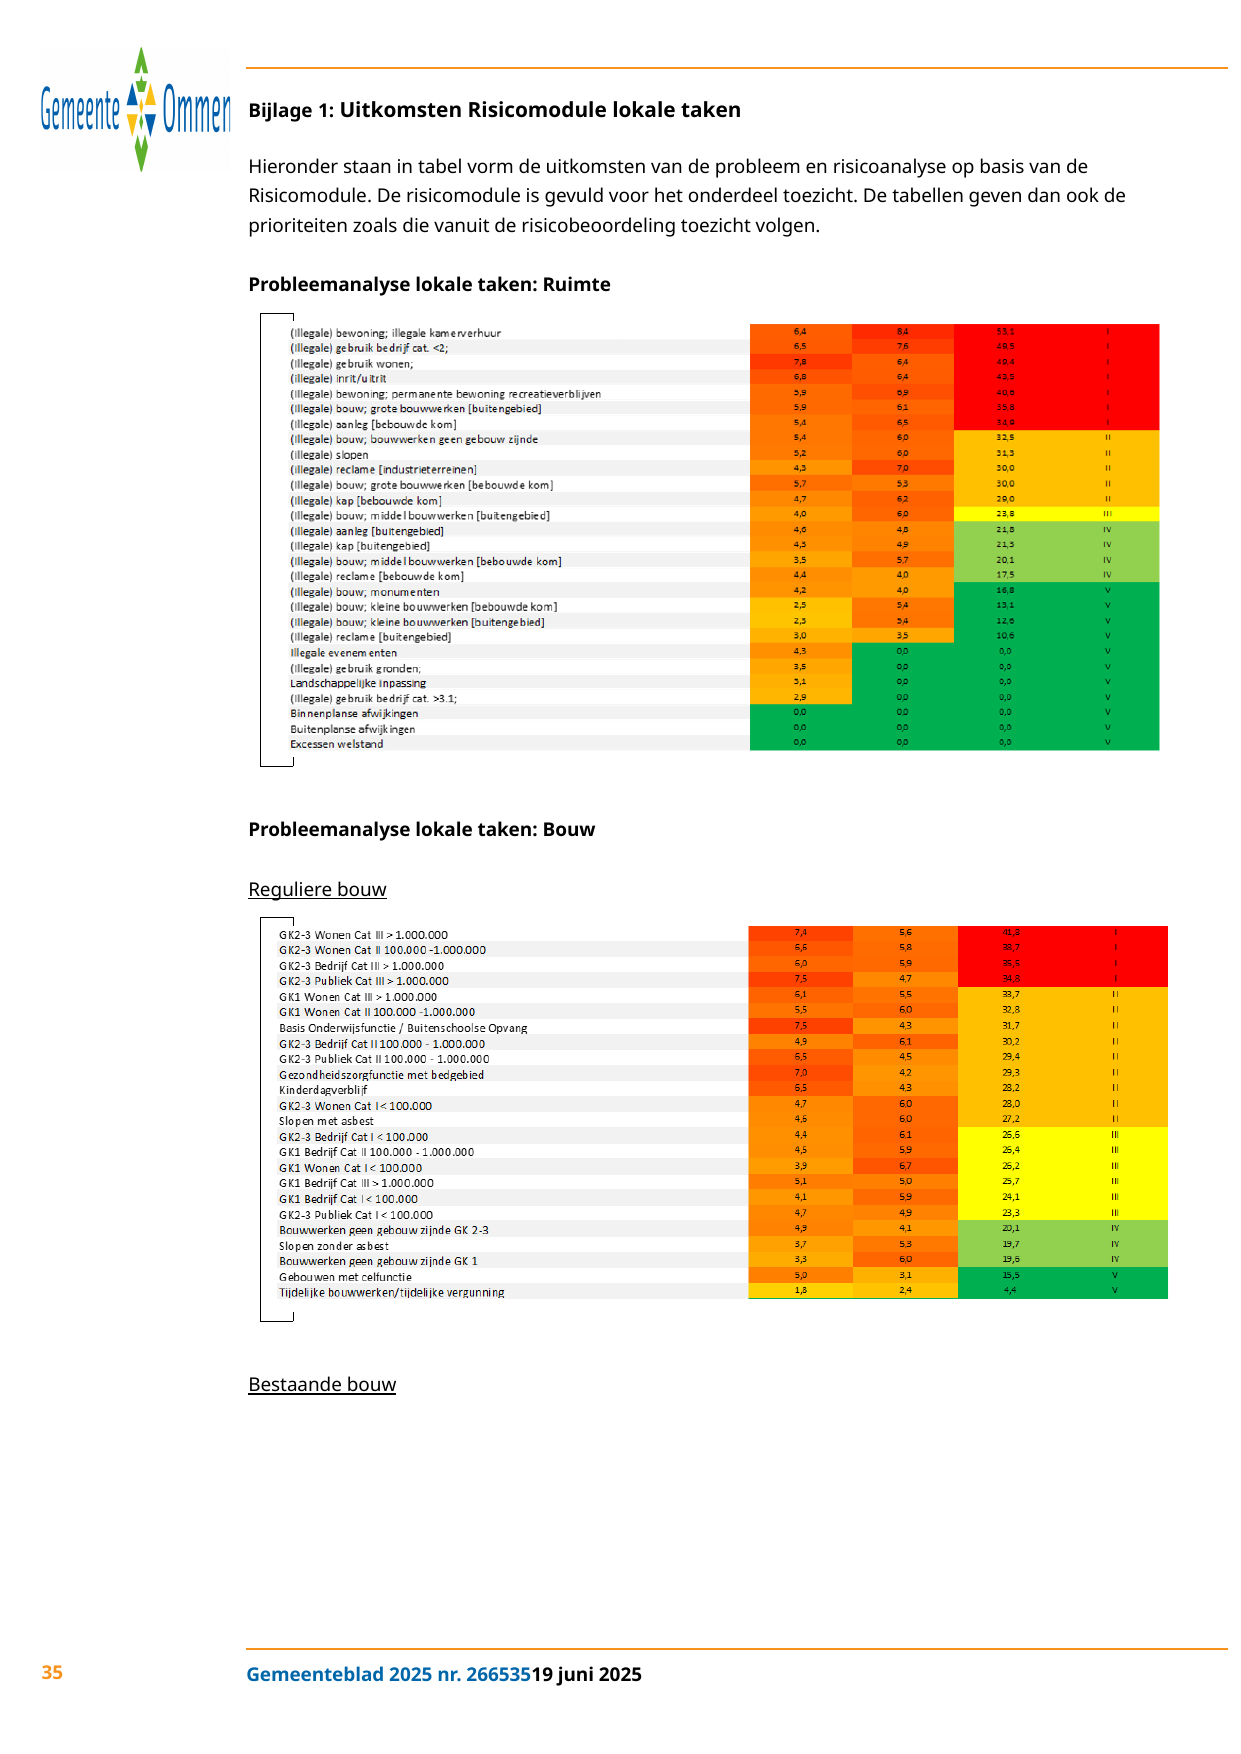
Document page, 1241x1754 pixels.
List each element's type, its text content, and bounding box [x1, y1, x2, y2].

picture [268, 926, 1173, 1312]
text Probleemanalyse lokale taken: Bouw [248, 817, 1152, 842]
picture [268, 321, 1173, 757]
text Bijlage 1: Uitkomsten Risicomodule lokale taken [248, 95, 1152, 123]
text Reguliere bouw [248, 876, 1152, 902]
text Probleemanalyse lokale taken: Ruimte [248, 271, 1152, 297]
text Bestaande bouw [248, 1372, 1152, 1397]
picture [41, 47, 231, 172]
text Hieronder staan in tabel vorm de uitkomsten van de probleem en risicoanalyse op basis van de Risicomodule. De risicomodule is gevuld voor het onderdeel toezicht. De tabellen geven dan ook de prioriteiten zoals die vanuit de risicobeoordeling toezicht volgen. [248, 153, 1152, 238]
